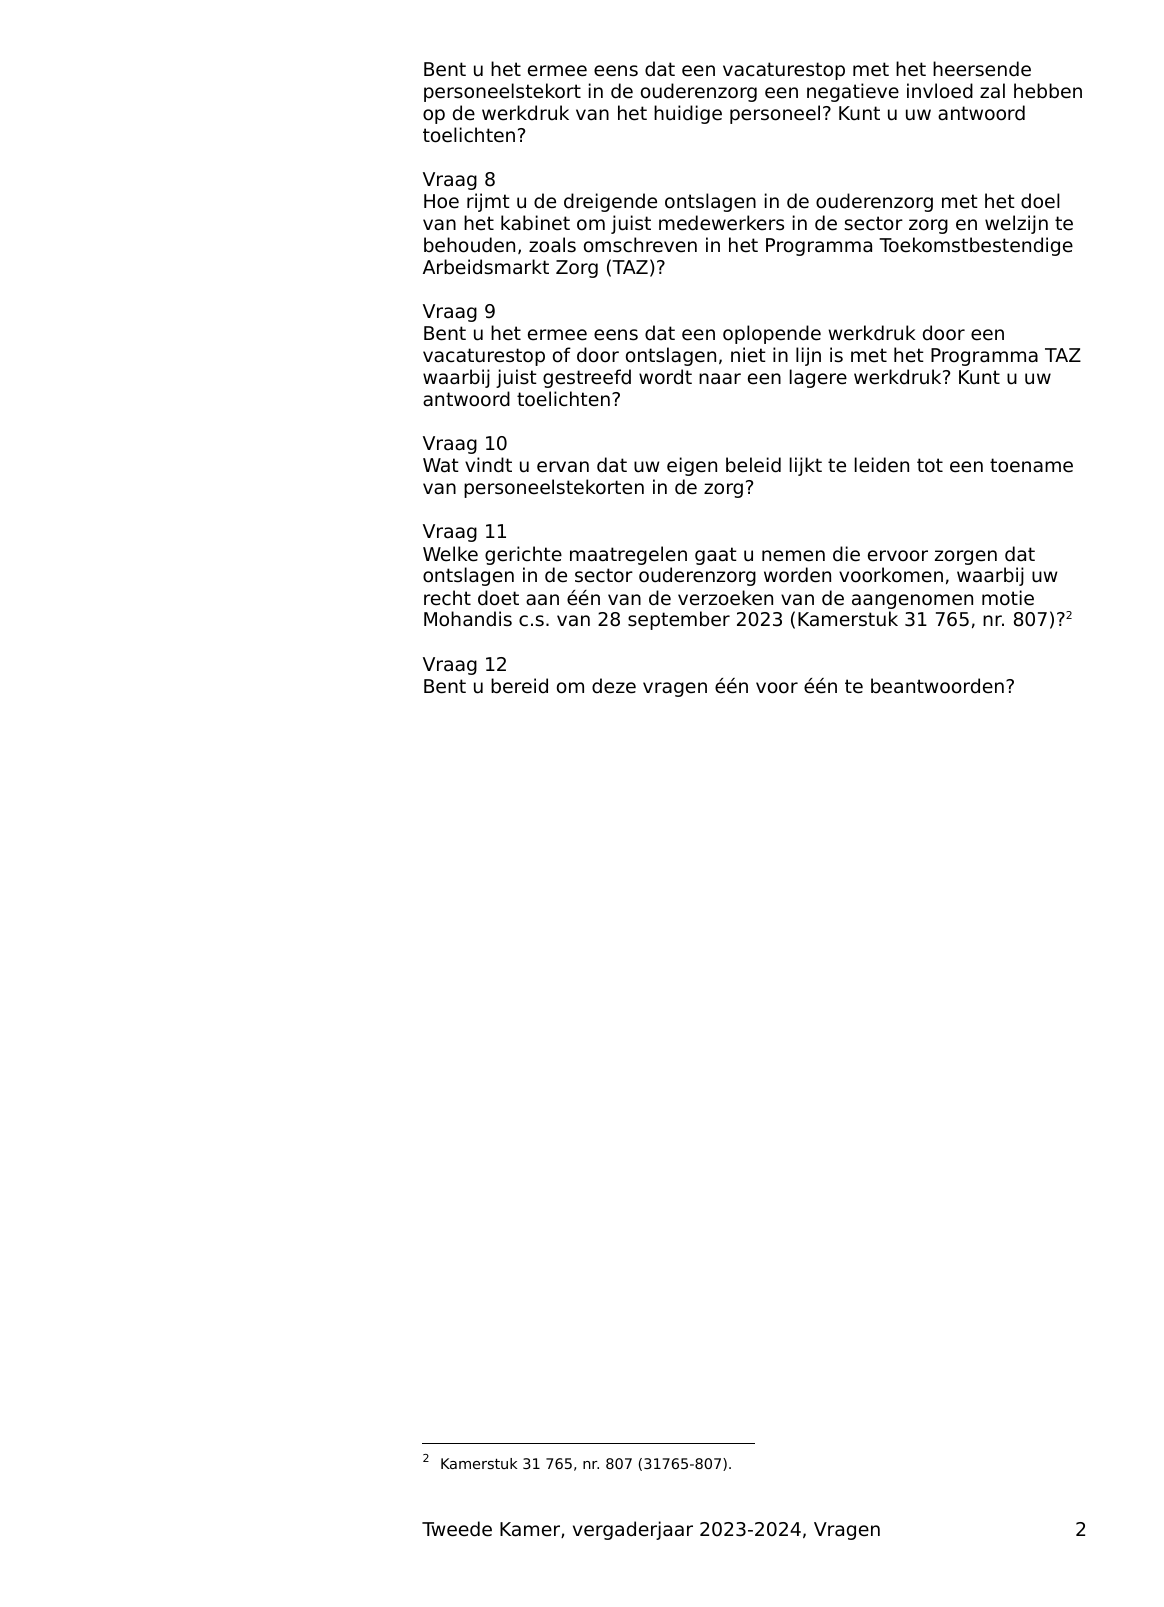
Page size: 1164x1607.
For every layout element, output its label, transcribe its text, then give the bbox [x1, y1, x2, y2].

text Vraag 9 [422, 301, 1087, 323]
text Vraag 8 [422, 169, 1087, 191]
text Bent u het ermee eens dat een oplopende werkdruk door een vacaturestop of door ontslagen, niet in lijn is met het Programma TAZ waarbij juist gestreefd wordt naar een lagere werkdruk? Kunt u uw antwoord toelichten? [422, 323, 1087, 411]
text Vraag 10 [422, 433, 1087, 455]
text Vraag 11 [422, 521, 1087, 543]
text Kamerstuk 31 765, nr. 807 (31765-807). [422, 1452, 1087, 1474]
text Welke gerichte maatregelen gaat u nemen die ervoor zorgen dat ontslagen in de sector ouderenzorg worden voorkomen, waarbij uw recht doet aan één van de verzoeken van de aangenomen motie Mohandis c.s. van 28 september 2023 (Kamerstuk 31 765, nr. 807)? [422, 543, 1087, 631]
text Bent u het ermee eens dat een vacaturestop met het heersende personeelstekort in de ouderenzorg een negatieve invloed zal hebben op de werkdruk van het huidige personeel? Kunt u uw antwoord toelichten? [422, 59, 1087, 147]
text Hoe rijmt u de dreigende ontslagen in de ouderenzorg met het doel van het kabinet om juist medewerkers in de sector zorg en welzijn te behouden, zoals omschreven in het Programma Toekomstbestendige Arbeidsmarkt Zorg (TAZ)? [422, 191, 1087, 279]
text Bent u bereid om deze vragen één voor één te beantwoorden? [422, 676, 1087, 697]
text Wat vindt u ervan dat uw eigen beleid lijkt te leiden tot een toename van personeelstekorten in de zorg? [422, 455, 1087, 499]
text Vraag 12 [422, 653, 1087, 676]
